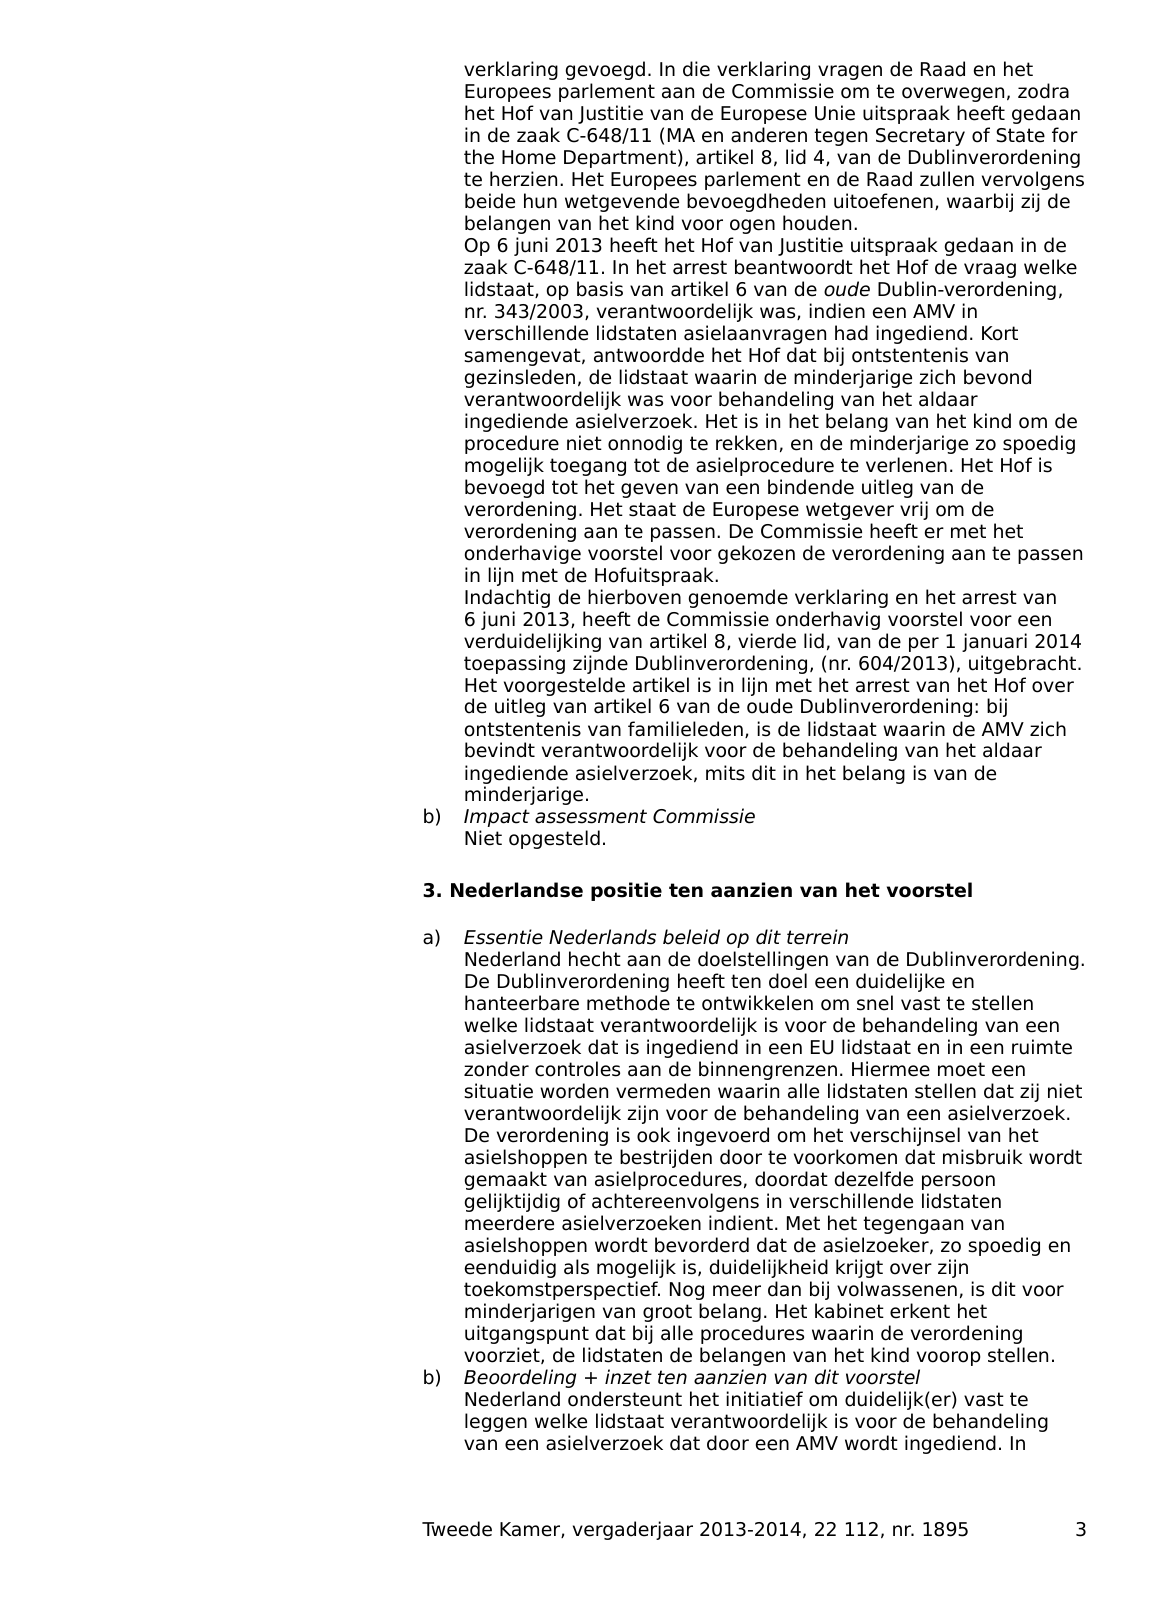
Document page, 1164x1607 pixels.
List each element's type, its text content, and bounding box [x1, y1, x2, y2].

text Indachtig de hierboven genoemde verklaring en het arrest van 6 juni 2013, heeft de Commissie onderhavig voorstel voor een verduidelijking van artikel 8, vierde lid, van de per 1 januari 2014 toepassing zijnde Dublinverordening, (nr. 604/2013), uitgebracht. Het voorgestelde artikel is in lijn met het arrest van het Hof over de uitleg van artikel 6 van de oude Dublinverordening: bij ontstentenis van familieleden, is de lidstaat waarin de AMV zich bevindt verantwoordelijk voor de behandeling van het aldaar ingediende asielverzoek, mits dit in het belang is van de minderjarige. [464, 587, 1087, 806]
text b) Beoordeling + inzet ten aanzien van dit voorstel [422, 1367, 1087, 1389]
text Op 6 juni 2013 heeft het Hof van Justitie uitspraak gedaan in de zaak C-648/11. In het arrest beantwoordt het Hof de vraag welke lidstaat, op basis van artikel 6 van de oude Dublin-verordening, nr. 343/2003, verantwoordelijk was, indien een AMV in verschillende lidstaten asielaanvragen had ingediend. Kort samengevat, antwoordde het Hof dat bij ontstentenis van gezinsleden, de lidstaat waarin de minderjarige zich bevond verantwoordelijk was voor behandeling van het aldaar ingediende asielverzoek. Het is in het belang van het kind om de procedure niet onnodig te rekken, en de minderjarige zo spoedig mogelijk toegang tot de asielprocedure te verlenen. Het Hof is bevoegd tot het geven van een bindende uitleg van de verordening. Het staat de Europese wetgever vrij om de verordening aan te passen. De Commissie heeft er met het onderhavige voorstel voor gekozen de verordening aan te passen in lijn met de Hofuitspraak. [464, 235, 1087, 587]
text Nederland hecht aan de doelstellingen van de Dublinverordening. De Dublinverordening heeft ten doel een duidelijke en hanteerbare methode te ontwikkelen om snel vast te stellen welke lidstaat verantwoordelijk is voor de behandeling van een asielverzoek dat is ingediend in een EU lidstaat en in een ruimte zonder controles aan de binnengrenzen. Hiermee moet een situatie worden vermeden waarin alle lidstaten stellen dat zij niet verantwoordelijk zijn voor de behandeling van een asielverzoek. De verordening is ook ingevoerd om het verschijnsel van het asielshoppen te bestrijden door te voorkomen dat misbruik wordt gemaakt van asielprocedures, doordat dezelfde persoon gelijktijdig of achtereenvolgens in verschillende lidstaten meerdere asielverzoeken indient. Met het tegengaan van asielshoppen wordt bevorderd dat de asielzoeker, zo spoedig en eenduidig als mogelijk is, duidelijkheid krijgt over zijn toekomstperspectief. Nog meer dan bij volwassenen, is dit voor minderjarigen van groot belang. Het kabinet erkent het uitgangspunt dat bij alle procedures waarin de verordening voorziet, de lidstaten de belangen van het kind voorop stellen. [464, 949, 1087, 1367]
text verklaring gevoegd. In die verklaring vragen de Raad en het Europees parlement aan de Commissie om te overwegen, zodra het Hof van Justitie van de Europese Unie uitspraak heeft gedaan in de zaak C-648/11 (MA en anderen tegen Secretary of State for the Home Department), artikel 8, lid 4, van de Dublinverordening te herzien. Het Europees parlement en de Raad zullen vervolgens beide hun wetgevende bevoegdheden uitoefenen, waarbij zij de belangen van het kind voor ogen houden. [464, 59, 1087, 235]
text Nederland ondersteunt het initiatief om duidelijk(er) vast te leggen welke lidstaat verantwoordelijk is voor de behandeling van een asielverzoek dat door een AMV wordt ingediend. In [464, 1389, 1087, 1455]
text b) Impact assessment Commissie [422, 806, 1087, 828]
text Niet opgesteld. [464, 828, 1087, 850]
text a) Essentie Nederlands beleid op dit terrein [422, 927, 1087, 949]
subtitle 3. Nederlandse positie ten aanzien van het voorstel [422, 880, 1087, 902]
